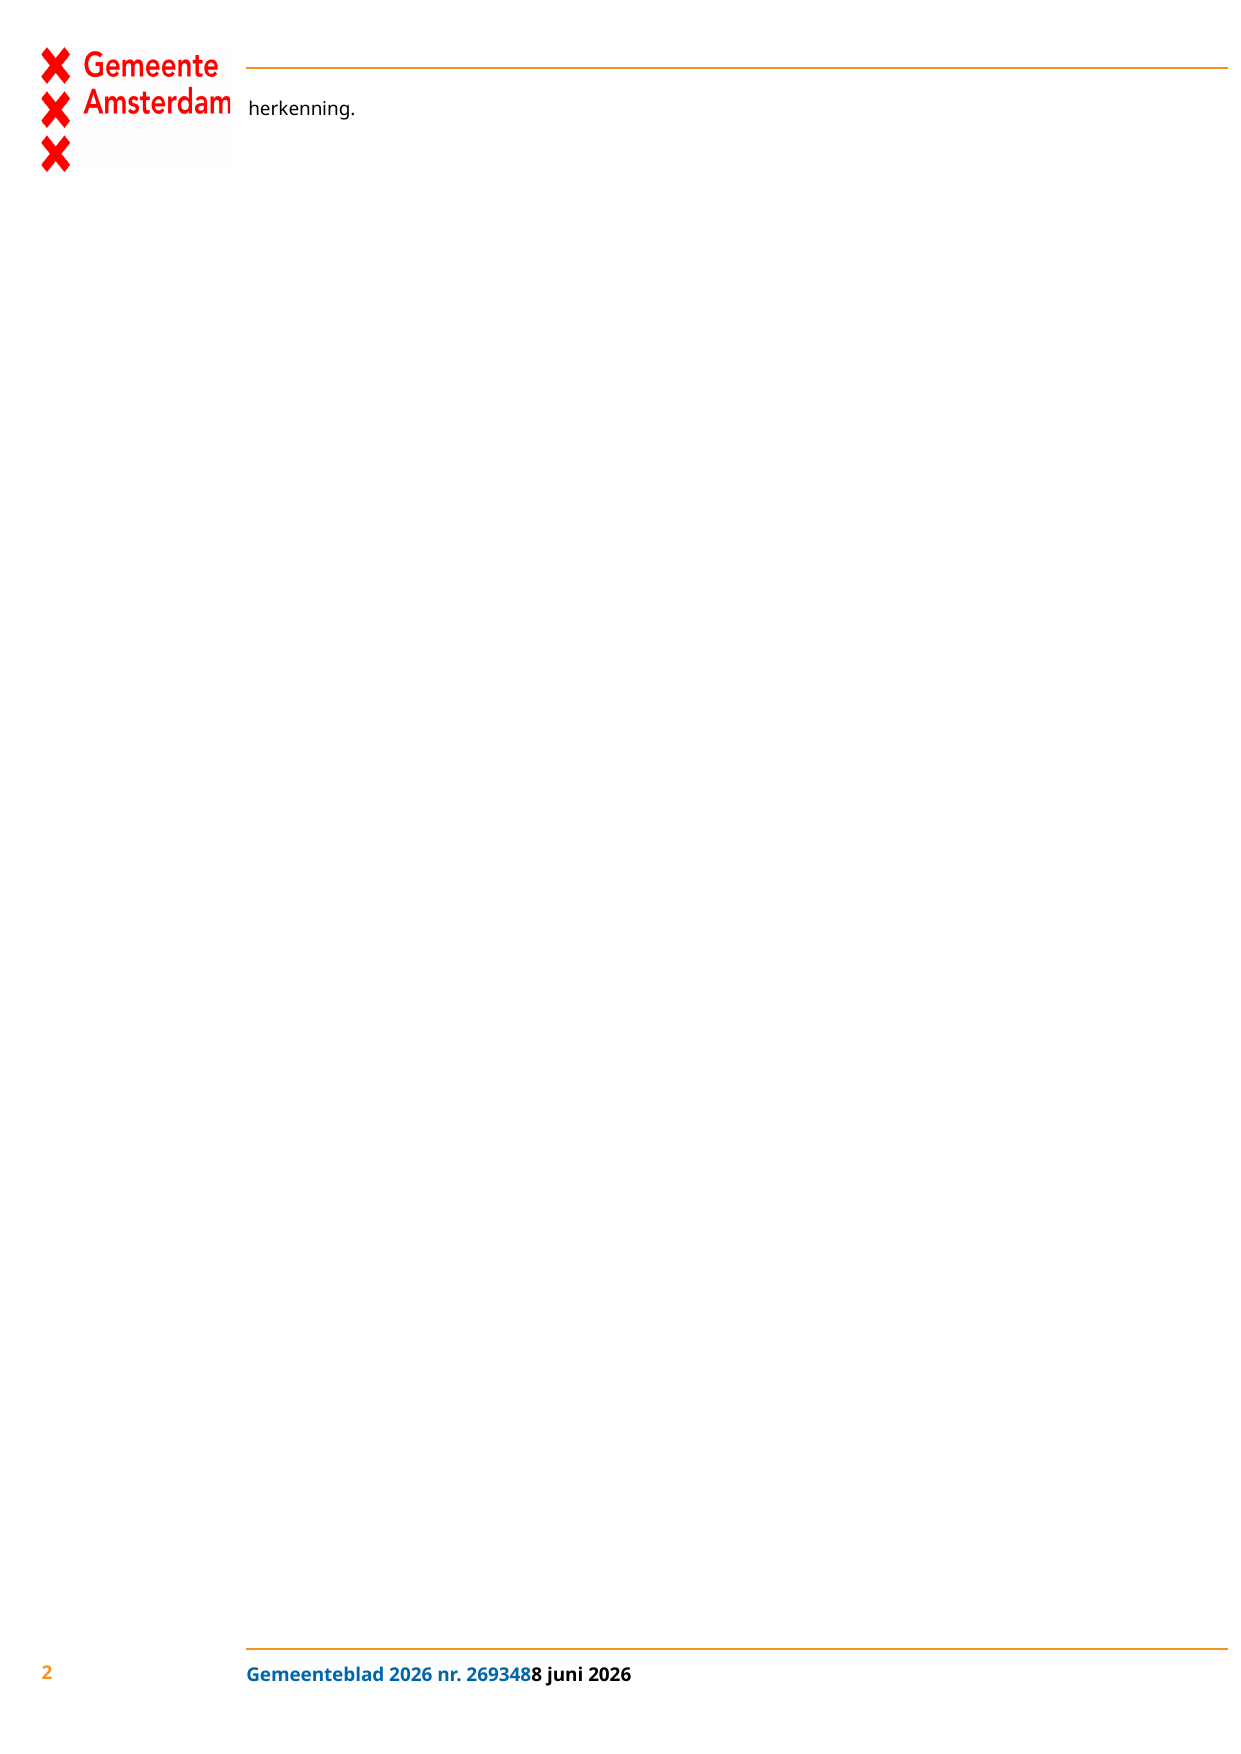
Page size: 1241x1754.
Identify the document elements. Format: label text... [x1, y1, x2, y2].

picture [41, 47, 231, 172]
text herkenning. [248, 95, 1152, 121]
